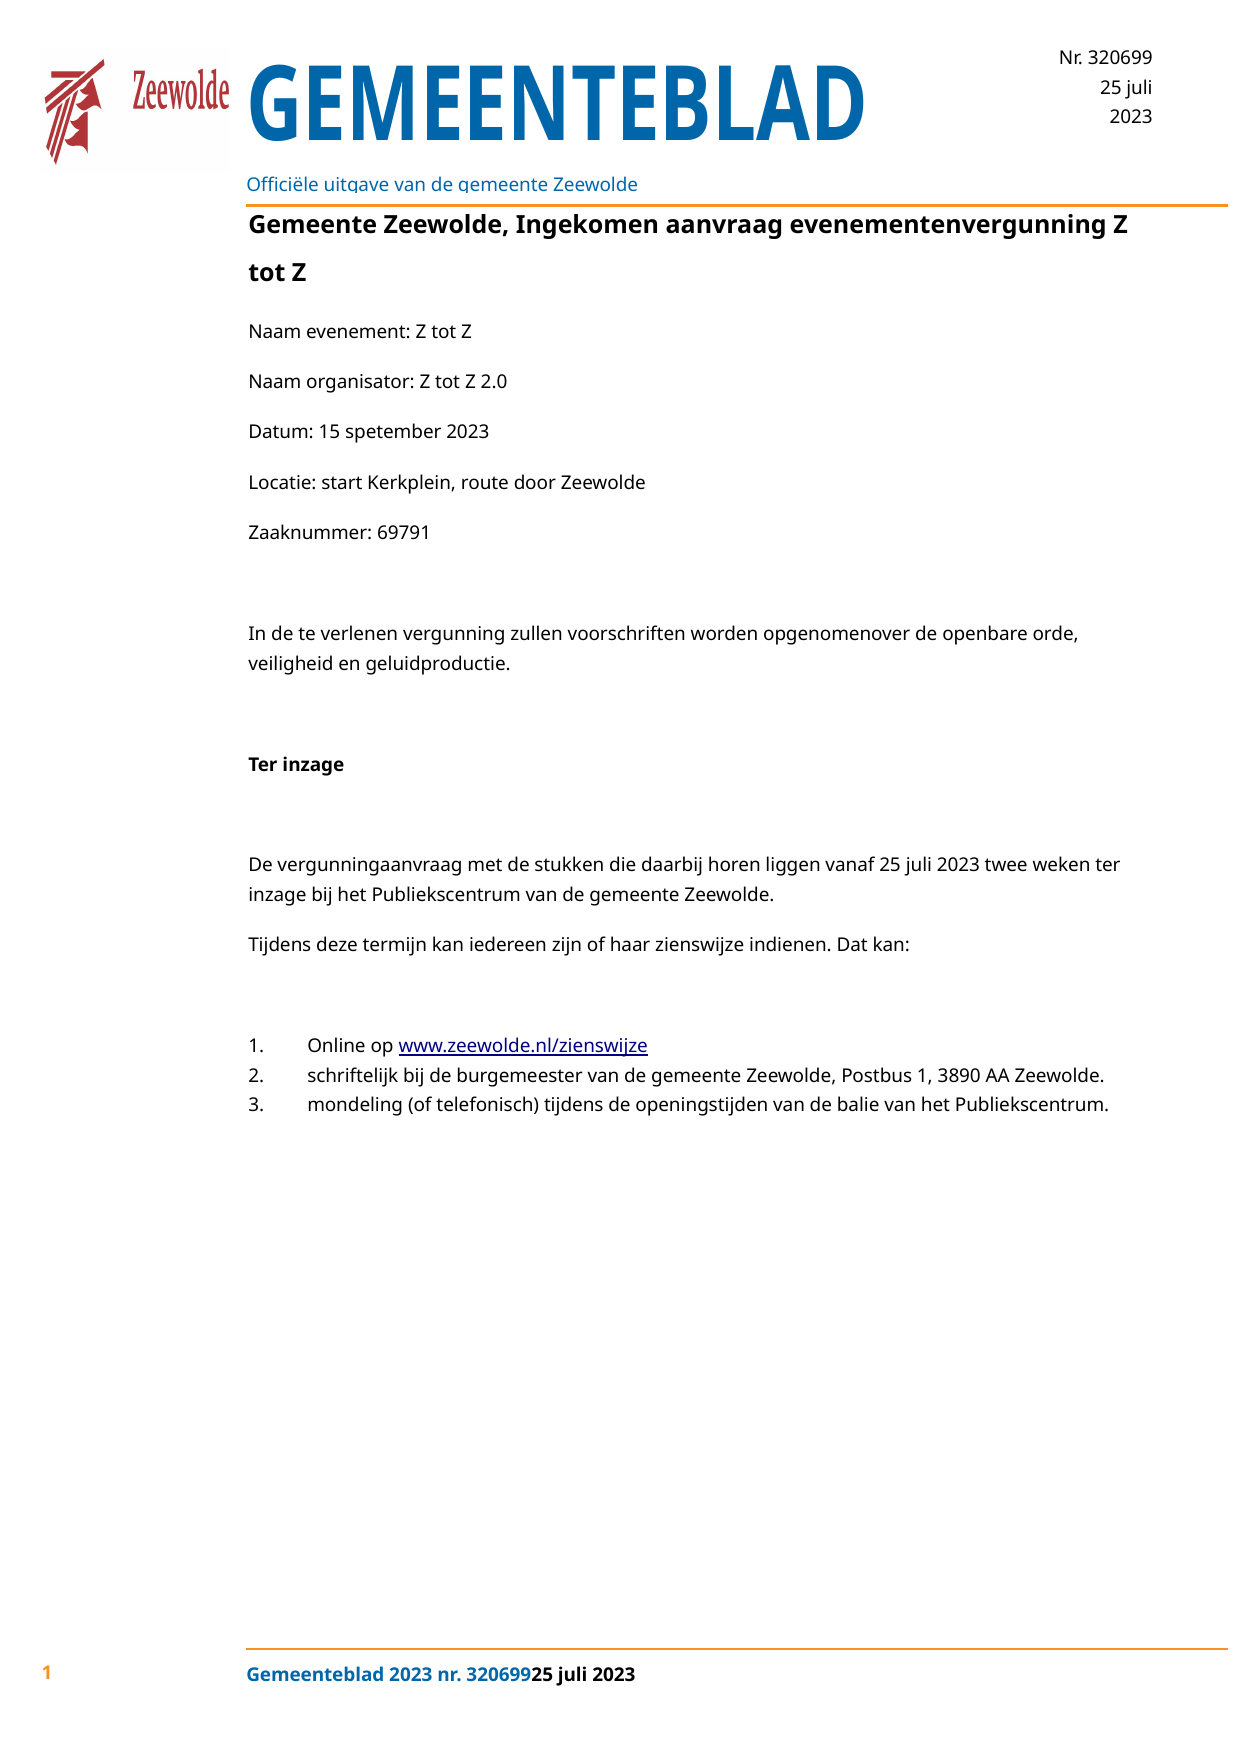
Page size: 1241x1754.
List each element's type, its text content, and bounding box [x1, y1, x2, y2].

text Gemeente Zeewolde, Ingekomen aanvraag evenementenvergunning Z tot Z [248, 207, 1152, 288]
list schriftelijk bij de burgemeester van de gemeente Zeewolde, Postbus 1, 3890 AA Zeewolde. [248, 1062, 1152, 1088]
text Naam evenement: Z tot Z [248, 318, 1152, 344]
list Online op www.zeewolde.nl/zienswijze [248, 1032, 1152, 1058]
text Ter inzage [248, 751, 1152, 777]
text Tijdens deze termijn kan iedereen zijn of haar zienswijze indienen. Dat kan: [248, 932, 1152, 957]
text In de te verlenen vergunning zullen voorschriften worden opgenomenover de openbare orde, veiligheid en geluidproductie. [248, 620, 1152, 676]
text Locatie: start Kerkplein, route door Zeewolde [248, 469, 1152, 495]
text Naam organisator: Z tot Z 2.0 [248, 368, 1152, 394]
text Datum: 15 spetember 2023 [248, 419, 1152, 444]
picture [41, 47, 231, 172]
text Zaaknummer: 69791 [248, 519, 1152, 545]
text De vergunningaanvraag met de stukken die daarbij horen liggen vanaf 25 juli 2023 twee weken ter inzage bij het Publiekscentrum van de gemeente Zeewolde. [248, 852, 1152, 907]
list mondeling (of telefonisch) tijdens de openingstijden van de balie van het Publiekscentrum. [248, 1092, 1152, 1117]
